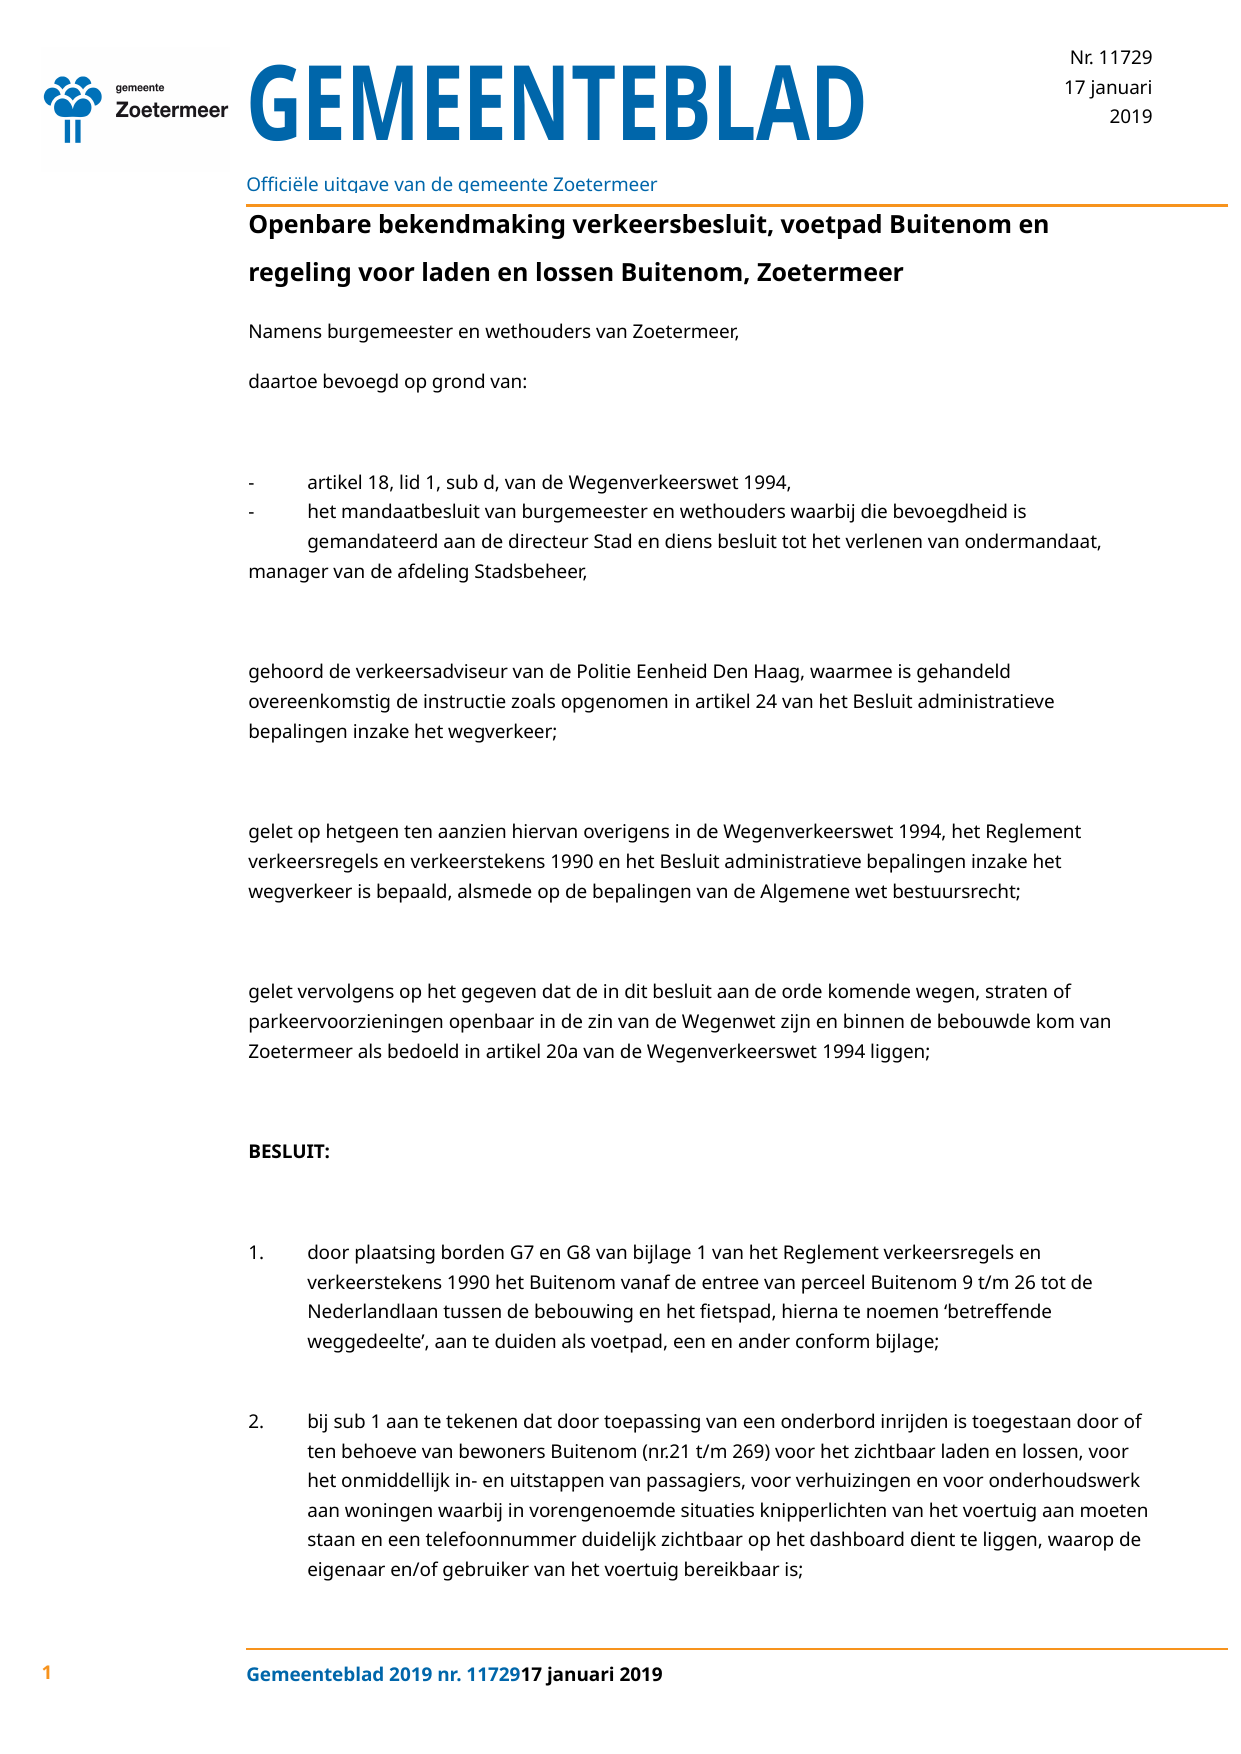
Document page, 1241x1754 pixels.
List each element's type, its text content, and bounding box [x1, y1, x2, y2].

text daartoe bevoegd op grond van: [248, 368, 1152, 394]
picture [41, 47, 231, 172]
list artikel 18, lid 1, sub d, van de Wegenverkeerswet 1994, [248, 469, 1152, 495]
list door plaatsing borden G7 en G8 van bijlage 1 van het Reglement verkeersregels en verkeerstekens 1990 het Buitenom vanaf de entree van perceel Buitenom 9 t/m 26 tot de Nederlandlaan tussen de bebouwing en het fietspad, hierna te noemen ‘betreffende weggedeelte’, aan te duiden als voetpad, een en ander conform bijlage; [248, 1239, 1152, 1354]
text gelet op hetgeen ten aanzien hiervan overigens in de Wegenverkeerswet 1994, het Reglement verkeersregels en verkeerstekens 1990 en het Besluit administratieve bepalingen inzake het wegverkeer is bepaald, alsmede op de bepalingen van de Algemene wet bestuursrecht; [248, 819, 1152, 904]
text gehoord de verkeersadviseur van de Politie Eenheid Den Haag, waarmee is gehandeld overeenkomstig de instructie zoals opgenomen in artikel 24 van het Besluit administratieve bepalingen inzake het wegverkeer; [248, 659, 1152, 744]
text Namens burgemeester en wethouders van Zoetermeer, [248, 318, 1152, 344]
text Openbare bekendmaking verkeersbesluit, voetpad Buitenom en regeling voor laden en lossen Buitenom, Zoetermeer [248, 207, 1152, 288]
list het mandaatbesluit van burgemeester en wethouders waarbij die bevoegdheid is gemandateerd aan de directeur Stad en diens besluit tot het verlenen van ondermandaat, [248, 499, 1152, 554]
text BESLUIT: [248, 1139, 1152, 1164]
text gelet vervolgens op het gegeven dat de in dit besluit aan de orde komende wegen, straten of parkeervoorzieningen openbaar in de zin van de Wegenwet zijn en binnen de bebouwde kom van Zoetermeer als bedoeld in artikel 20a van de Wegenverkeerswet 1994 liggen; [248, 979, 1152, 1064]
list bij sub 1 aan te tekenen dat door toepassing van een onderbord inrijden is toegestaan door of ten behoeve van bewoners Buitenom (nr.21 t/m 269) voor het zichtbaar laden en lossen, voor het onmiddellijk in- en uitstappen van passagiers, voor verhuizingen en voor onderhoudswerk aan woningen waarbij in vorengenoemde situaties knipperlichten van het voertuig aan moeten staan en een telefoonnummer duidelijk zichtbaar op het dashboard dient te liggen, waarop de eigenaar en/of gebruiker van het voertuig bereikbaar is; [248, 1408, 1152, 1582]
text manager van de afdeling Stadsbeheer, [248, 558, 1152, 584]
